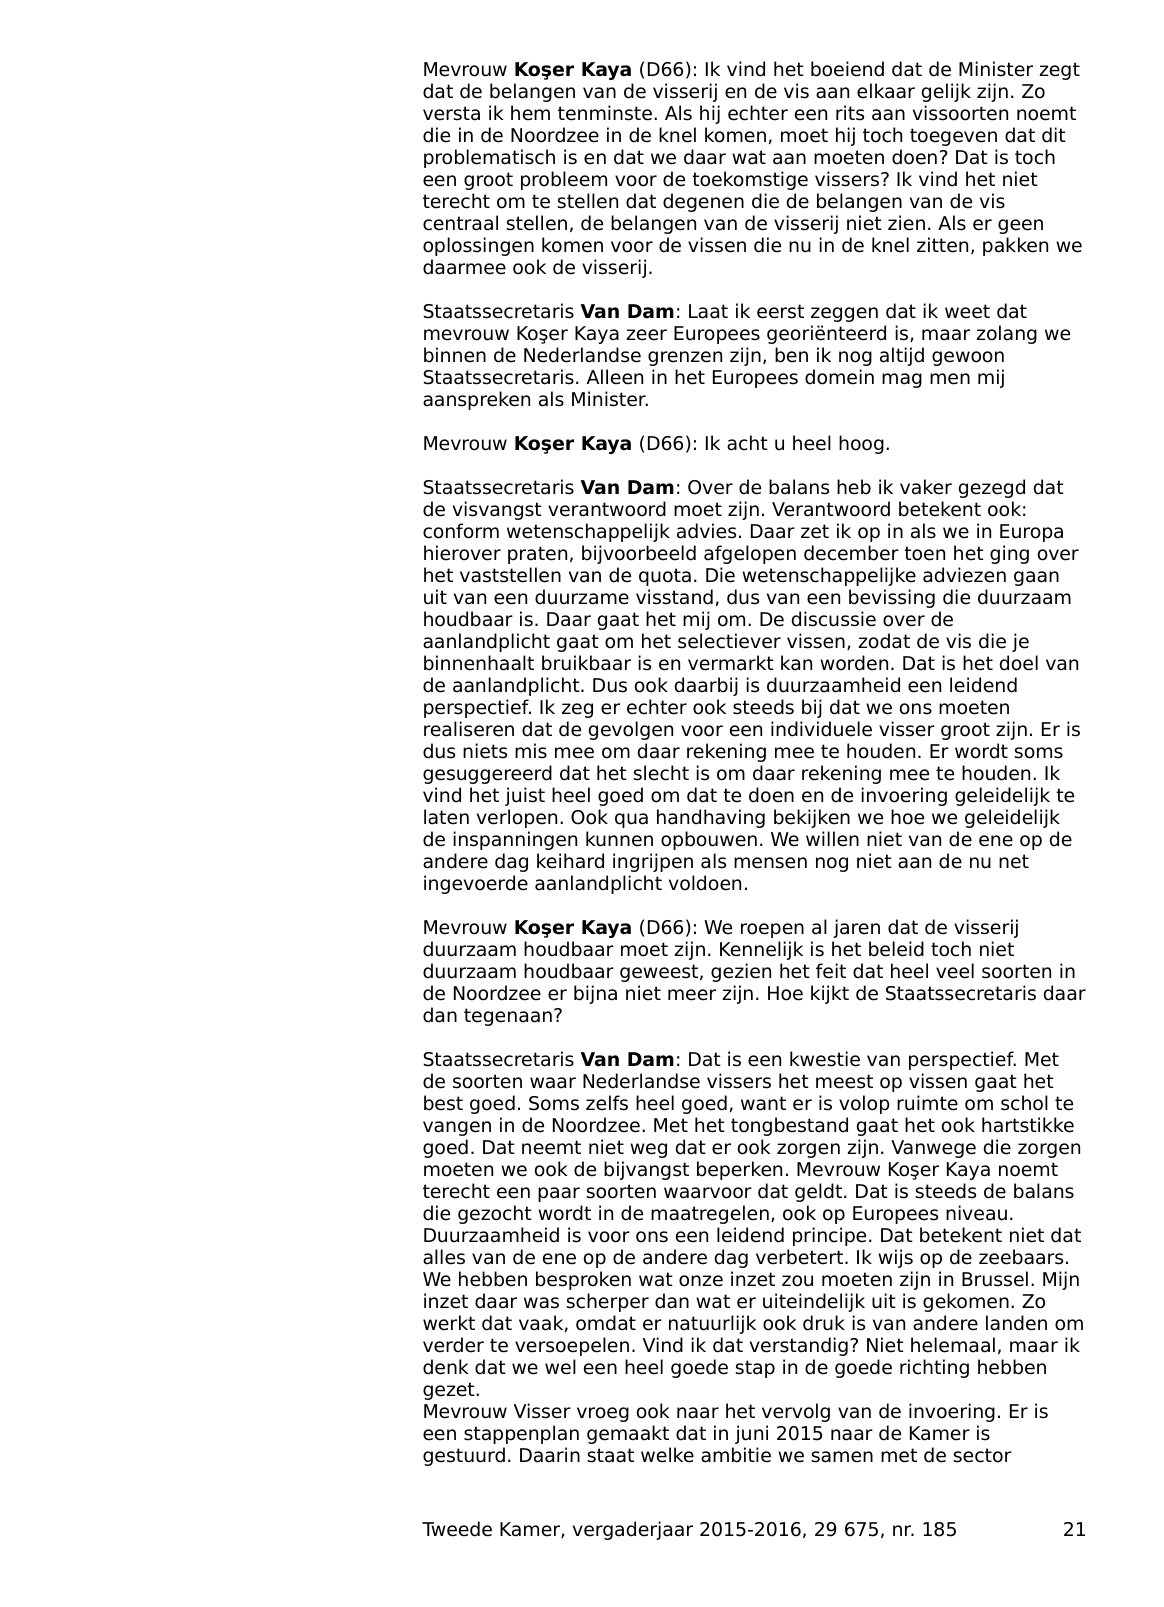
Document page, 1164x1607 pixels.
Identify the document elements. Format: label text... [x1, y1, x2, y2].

text Staatssecretaris Van Dam: Laat ik eerst zeggen dat ik weet dat mevrouw Koşer Kaya zeer Europees georiënteerd is, maar zolang we binnen de Nederlandse grenzen zijn, ben ik nog altijd gewoon Staatssecretaris. Alleen in het Europees domein mag men mij aanspreken als Minister. [422, 301, 1087, 411]
text Staatssecretaris Van Dam: Over de balans heb ik vaker gezegd dat de visvangst verantwoord moet zijn. Verantwoord betekent ook: conform wetenschappelijk advies. Daar zet ik op in als we in Europa hierover praten, bijvoorbeeld afgelopen december toen het ging over het vaststellen van de quota. Die wetenschappelijke adviezen gaan uit van een duurzame visstand, dus van een bevissing die duurzaam houdbaar is. Daar gaat het mij om. De discussie over de aanlandplicht gaat om het selectiever vissen, zodat de vis die je binnenhaalt bruikbaar is en vermarkt kan worden. Dat is het doel van de aanlandplicht. Dus ook daarbij is duurzaamheid een leidend perspectief. Ik zeg er echter ook steeds bij dat we ons moeten realiseren dat de gevolgen voor een individuele visser groot zijn. Er is dus niets mis mee om daar rekening mee te houden. Er wordt soms gesuggereerd dat het slecht is om daar rekening mee te houden. Ik vind het juist heel goed om dat te doen en de invoering geleidelijk te laten verlopen. Ook qua handhaving bekijken we hoe we geleidelijk de inspanningen kunnen opbouwen. We willen niet van de ene op de andere dag keihard ingrijpen als mensen nog niet aan de nu net ingevoerde aanlandplicht voldoen. [422, 477, 1087, 895]
text Mevrouw Visser vroeg ook naar het vervolg van de invoering. Er is een stappenplan gemaakt dat in juni 2015 naar de Kamer is gestuurd. Daarin staat welke ambitie we samen met de sector [422, 1401, 1087, 1467]
text Mevrouw Koşer Kaya (D66): We roepen al jaren dat de visserij duurzaam houdbaar moet zijn. Kennelijk is het beleid toch niet duurzaam houdbaar geweest, gezien het feit dat heel veel soorten in de Noordzee er bijna niet meer zijn. Hoe kijkt de Staatssecretaris daar dan tegenaan? [422, 917, 1087, 1027]
text Mevrouw Koşer Kaya (D66): Ik vind het boeiend dat de Minister zegt dat de belangen van de visserij en de vis aan elkaar gelijk zijn. Zo versta ik hem tenminste. Als hij echter een rits aan vissoorten noemt die in de Noordzee in de knel komen, moet hij toch toegeven dat dit problematisch is en dat we daar wat aan moeten doen? Dat is toch een groot probleem voor de toekomstige vissers? Ik vind het niet terecht om te stellen dat degenen die de belangen van de vis centraal stellen, de belangen van de visserij niet zien. Als er geen oplossingen komen voor de vissen die nu in de knel zitten, pakken we daarmee ook de visserij. [422, 59, 1087, 279]
text Mevrouw Koşer Kaya (D66): Ik acht u heel hoog. [422, 433, 1087, 455]
text Staatssecretaris Van Dam: Dat is een kwestie van perspectief. Met de soorten waar Nederlandse vissers het meest op vissen gaat het best goed. Soms zelfs heel goed, want er is volop ruimte om schol te vangen in de Noordzee. Met het tongbestand gaat het ook hartstikke goed. Dat neemt niet weg dat er ook zorgen zijn. Vanwege die zorgen moeten we ook de bijvangst beperken. Mevrouw Koşer Kaya noemt terecht een paar soorten waarvoor dat geldt. Dat is steeds de balans die gezocht wordt in de maatregelen, ook op Europees niveau. Duurzaamheid is voor ons een leidend principe. Dat betekent niet dat alles van de ene op de andere dag verbetert. Ik wijs op de zeebaars. We hebben besproken wat onze inzet zou moeten zijn in Brussel. Mijn inzet daar was scherper dan wat er uiteindelijk uit is gekomen. Zo werkt dat vaak, omdat er natuurlijk ook druk is van andere landen om verder te versoepelen. Vind ik dat verstandig? Niet helemaal, maar ik denk dat we wel een heel goede stap in de goede richting hebben gezet. [422, 1049, 1087, 1401]
